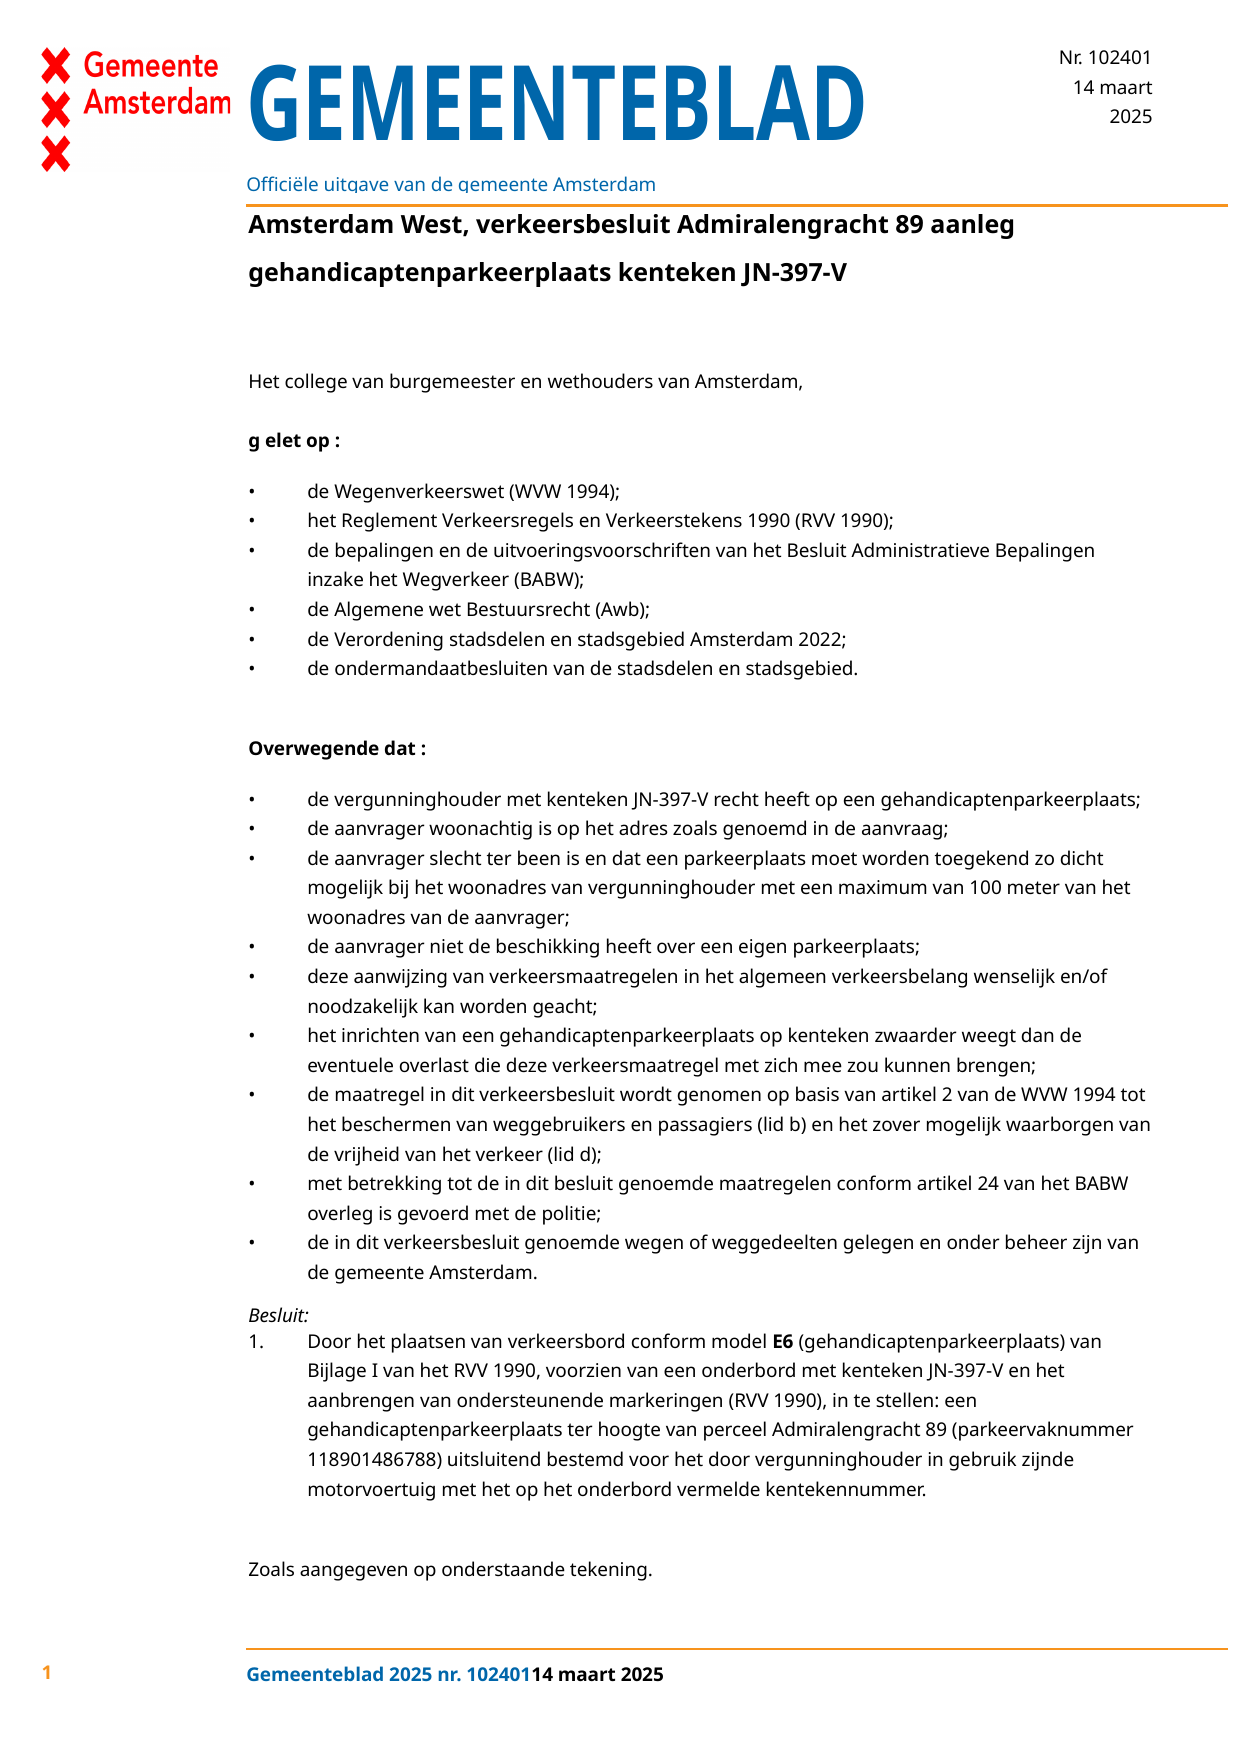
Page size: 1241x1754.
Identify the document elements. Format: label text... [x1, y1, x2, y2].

list Door het plaatsen van verkeersbord conform model E6 (gehandicaptenparkeerplaats) van Bijlage I van het RVV 1990, voorzien van een onderbord met kenteken JN-397-V en het aanbrengen van ondersteunende markeringen (RVV 1990), in te stellen: een gehandicaptenparkeerplaats ter hoogte van perceel Admiralengracht 89 (parkeervaknummer 118901486788) uitsluitend bestemd voor het door vergunninghouder in gebruik zijnde motorvoertuig met het op het onderbord vermelde kentekennummer. [248, 1328, 1152, 1502]
text Zoals aangegeven op onderstaande tekening. [248, 1556, 1152, 1582]
list deze aanwijzing van verkeersmaatregelen in het algemeen verkeersbelang wenselijk en/of noodzakelijk kan worden geacht; [248, 963, 1152, 1018]
list de bepalingen en de uitvoeringsvoorschriften van het Besluit Administratieve Bepalingen inzake het Wegverkeer (BABW); [248, 537, 1152, 592]
list de Algemene wet Bestuursrecht (Awb); [248, 596, 1152, 622]
list de vergunninghouder met kenteken JN-397-V recht heeft op een gehandicaptenparkeerplaats; [248, 786, 1152, 811]
list de aanvrager woonachtig is op het adres zoals genoemd in de aanvraag; [248, 815, 1152, 841]
text Besluit: [248, 1302, 1152, 1328]
list de Wegenverkeerswet (WVW 1994); [248, 478, 1152, 503]
list de maatregel in dit verkeersbesluit wordt genomen op basis van artikel 2 van de WVW 1994 tot het beschermen van weggebruikers en passagiers (lid b) en het zover mogelijk waarborgen van de vrijheid van het verkeer (lid d); [248, 1082, 1152, 1166]
list het Reglement Verkeersregels en Verkeerstekens 1990 (RVV 1990); [248, 507, 1152, 533]
list de Verordening stadsdelen en stadsgebied Amsterdam 2022; [248, 626, 1152, 651]
text Overwegende dat : [248, 735, 1152, 761]
list de in dit verkeersbesluit genoemde wegen of weggedeelten gelegen en onder beheer zijn van de gemeente Amsterdam. [248, 1229, 1152, 1285]
text Het college van burgemeester en wethouders van Amsterdam, [248, 368, 1152, 394]
list de ondermandaatbesluiten van de stadsdelen en stadsgebied. [248, 655, 1152, 681]
list met betrekking tot de in dit besluit genoemde maatregelen conform artikel 24 van het BABW overleg is gevoerd met de politie; [248, 1170, 1152, 1226]
list de aanvrager slecht ter been is en dat een parkeerplaats moet worden toegekend zo dicht mogelijk bij het woonadres van vergunninghouder met een maximum van 100 meter van het woonadres van de aanvrager; [248, 845, 1152, 930]
text g elet op : [248, 427, 1152, 453]
list de aanvrager niet de beschikking heeft over een eigen parkeerplaats; [248, 934, 1152, 959]
list het inrichten van een gehandicaptenparkeerplaats op kenteken zwaarder weegt dan de eventuele overlast die deze verkeersmaatregel met zich mee zou kunnen brengen; [248, 1022, 1152, 1078]
picture [41, 47, 231, 172]
text Amsterdam West, verkeersbesluit Admiralengracht 89 aanleg gehandicaptenparkeerplaats kenteken JN-397-V [248, 207, 1152, 288]
